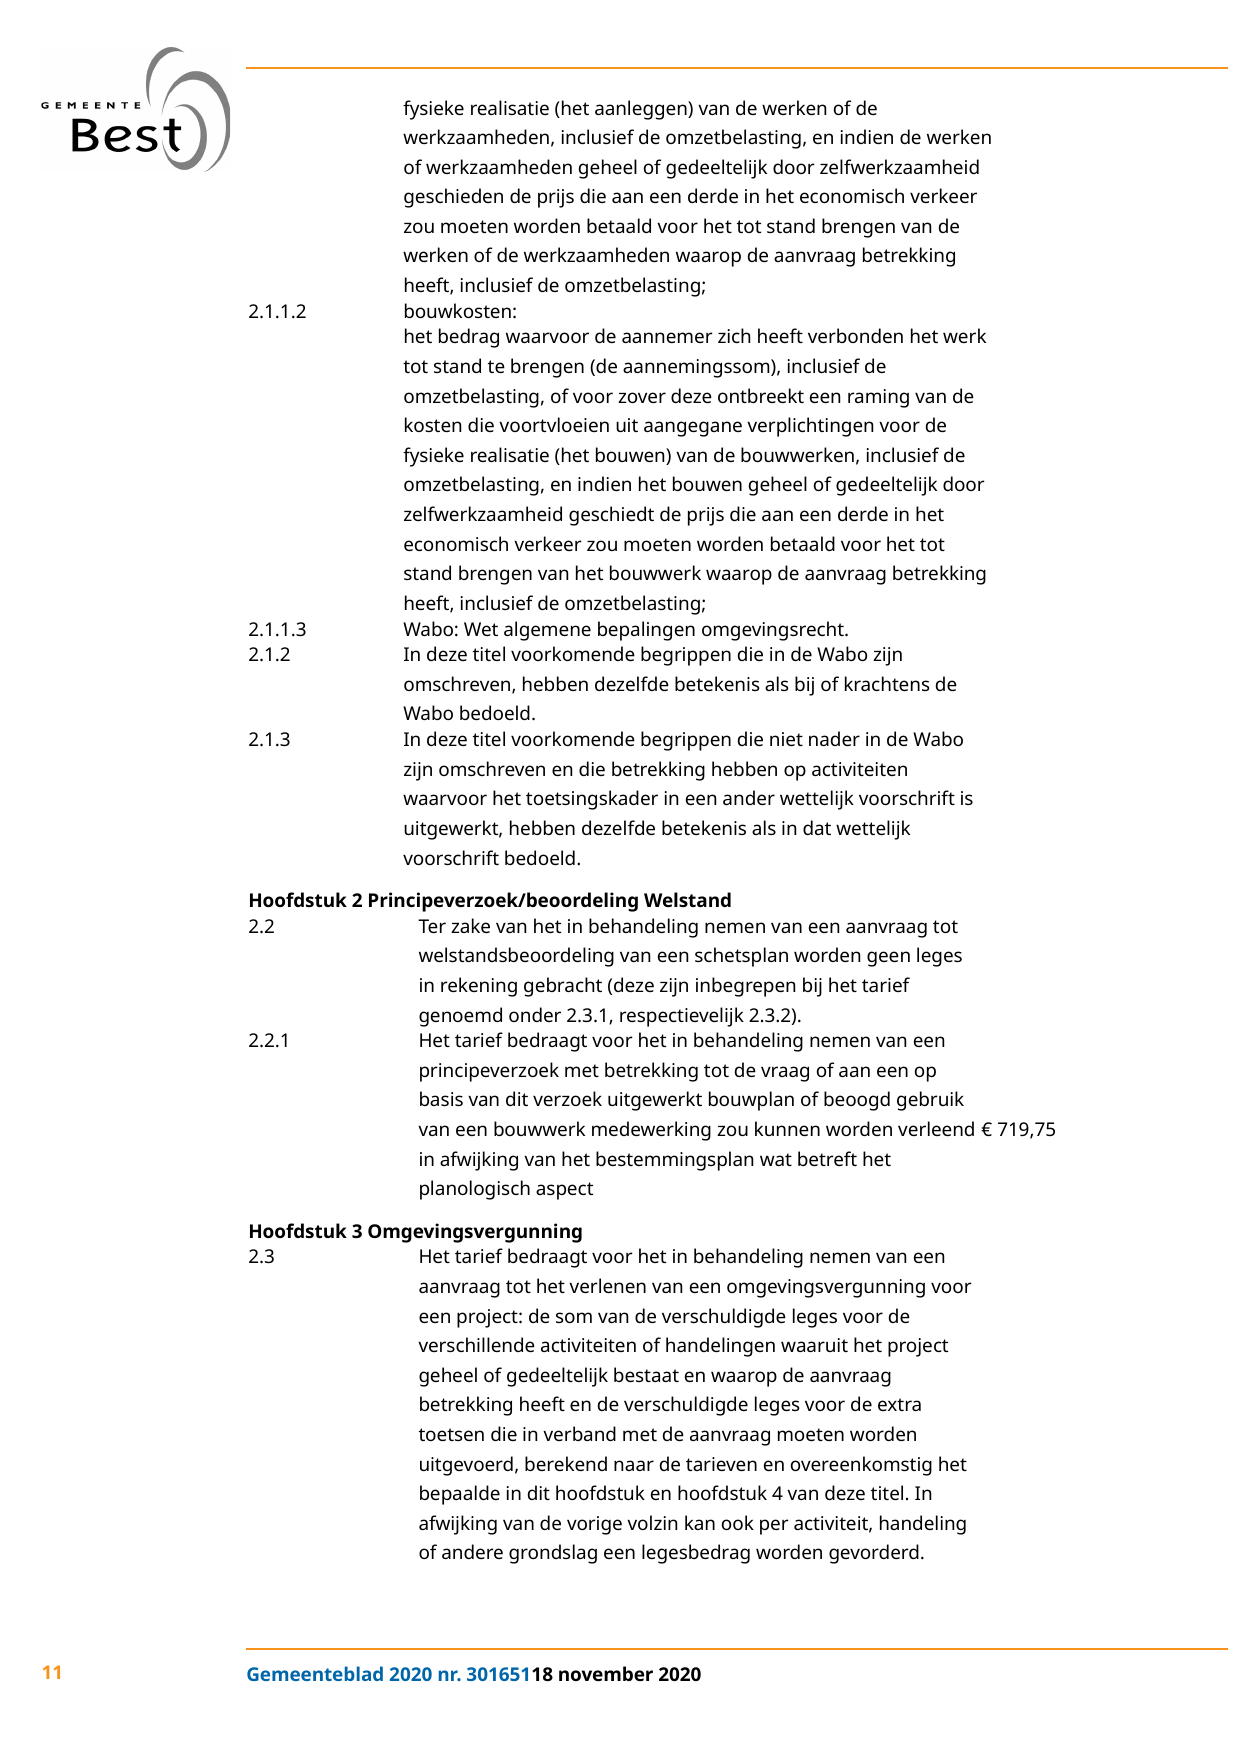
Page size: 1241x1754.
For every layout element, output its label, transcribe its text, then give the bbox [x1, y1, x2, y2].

table_cell Het tarief bedraagt voor het in behandeling nemen van een principeverzoek met betrekking tot de vraag of aan een op basis van dit verzoek uitgewerkt bouwplan of beoogd gebruik van een bouwwerk medewerking zou kunnen worden verleend in afwijking van het bestemmingsplan wat betreft het planologisch aspect [418, 1028, 981, 1201]
table_cell 2.1.1.3 [248, 616, 403, 641]
table_cell [996, 726, 1152, 870]
text Hoofdstuk 2 Principeverzoek/beoordeling Welstand [248, 887, 1152, 913]
table_cell [996, 324, 1152, 616]
table_header 2.2 [248, 913, 418, 1027]
table_header [981, 1244, 1152, 1565]
table_cell In deze titel voorkomende begrippen die niet nader in de Wabo zijn omschreven en die betrekking hebben op activiteiten waarvoor het toetsingskader in een ander wettelijk voorschrift is uitgewerkt, hebben dezelfde betekenis als in dat wettelijk voorschrift bedoeld. [403, 726, 996, 870]
text Hoofdstuk 3 Omgevingsvergunning [248, 1218, 1152, 1244]
table_cell 2.2.1 [248, 1028, 418, 1201]
table_cell 2.1.1.2 [248, 298, 403, 324]
table_header [981, 913, 1152, 1027]
table_cell [418, 1565, 981, 1591]
table_cell [248, 1565, 418, 1591]
table_cell [996, 95, 1152, 298]
table_header Ter zake van het in behandeling nemen van een aanvraag tot welstandsbeoordeling van een schetsplan worden geen leges in rekening gebracht (deze zijn inbegrepen bij het tarief genoemd onder 2.3.1, respectievelijk 2.3.2). [418, 913, 981, 1027]
table_cell In deze titel voorkomende begrippen die in de Wabo zijn omschreven, hebben dezelfde betekenis als bij of krachtens de Wabo bedoeld. [403, 641, 996, 726]
table_cell het bedrag waarvoor de aannemer zich heeft verbonden het werk tot stand te brengen (de aannemingssom), inclusief de omzetbelasting, of voor zover deze ontbreekt een raming van de kosten die voortvloeien uit aangegane verplichtingen voor de fysieke realisatie (het bouwen) van de bouwwerken, inclusief de omzetbelasting, en indien het bouwen geheel of gedeeltelijk door zelfwerkzaamheid geschiedt de prijs die aan een derde in het economisch verkeer zou moeten worden betaald voor het tot stand brengen van het bouwwerk waarop de aanvraag betrekking heeft, inclusief de omzetbelasting; [403, 324, 996, 616]
table_cell Wabo: Wet algemene bepalingen omgevingsrecht. [403, 616, 996, 641]
table_cell 2.1.2 [248, 641, 403, 726]
table_cell € 719,75 [981, 1028, 1152, 1201]
table_cell 2.1.3 [248, 726, 403, 870]
table_cell fysieke realisatie (het aanleggen) van de werken of de werkzaamheden, inclusief de omzetbelasting, en indien de werken of werkzaamheden geheel of gedeeltelijk door zelfwerkzaamheid geschieden de prijs die aan een derde in het economisch verkeer zou moeten worden betaald voor het tot stand brengen van de werken of de werkzaamheden waarop de aanvraag betrekking heeft, inclusief de omzetbelasting; [403, 95, 996, 298]
table_cell bouwkosten: [403, 298, 996, 324]
table_cell [996, 616, 1152, 641]
table_cell [996, 298, 1152, 324]
table_cell [981, 1565, 1152, 1591]
table_header Het tarief bedraagt voor het in behandeling nemen van een aanvraag tot het verlenen van een omgevingsvergunning voor een project: de som van de verschuldigde leges voor de verschillende activiteiten of handelingen waaruit het project geheel of gedeeltelijk bestaat en waarop de aanvraag betrekking heeft en de verschuldigde leges voor de extra toetsen die in verband met de aanvraag moeten worden uitgevoerd, berekend naar de tarieven en overeenkomstig het bepaalde in dit hoofdstuk en hoofdstuk 4 van deze titel. In afwijking van de vorige volzin kan ook per activiteit, handeling of andere grondslag een legesbedrag worden gevorderd. [418, 1244, 981, 1565]
table_cell [996, 641, 1152, 726]
table_cell [248, 95, 403, 298]
table_cell [248, 324, 403, 616]
picture [41, 47, 231, 172]
table_header 2.3 [248, 1244, 418, 1565]
